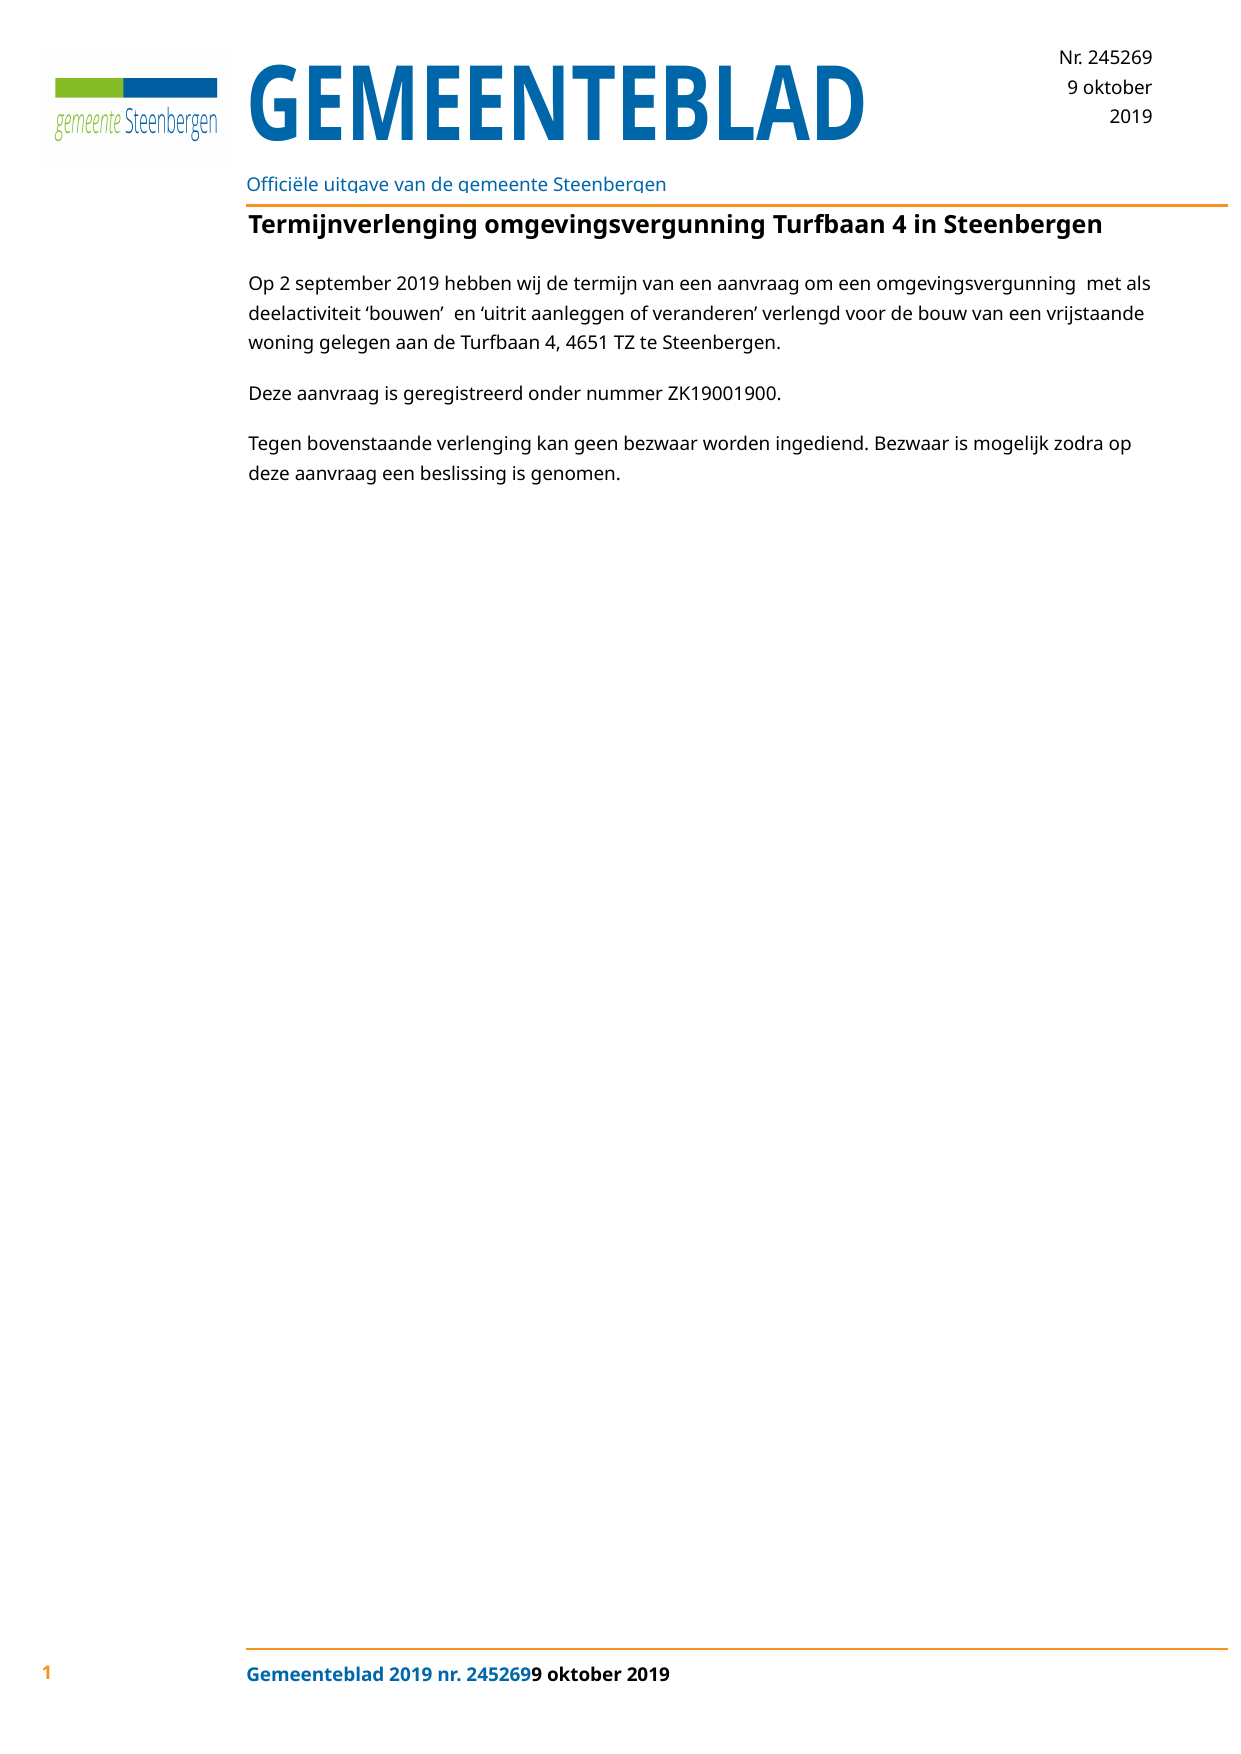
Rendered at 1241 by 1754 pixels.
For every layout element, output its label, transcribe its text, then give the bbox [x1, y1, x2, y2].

text Op 2 september 2019 hebben wij de termijn van een aanvraag om een omgevingsvergunning met als deelactiviteit ‘bouwen’ en ‘uitrit aanleggen of veranderen’ verlengd voor de bouw van een vrijstaande woning gelegen aan de Turfbaan 4, 4651 TZ te Steenbergen. [248, 270, 1152, 355]
text Deze aanvraag is geregistreerd onder nummer ZK19001900. [248, 380, 1152, 406]
text Tegen bovenstaande verlenging kan geen bezwaar worden ingediend. Bezwaar is mogelijk zodra op deze aanvraag een beslissing is genomen. [248, 430, 1152, 486]
text Termijnverlenging omgevingsvergunning Turfbaan 4 in Steenbergen [248, 207, 1152, 241]
picture [41, 47, 231, 172]
